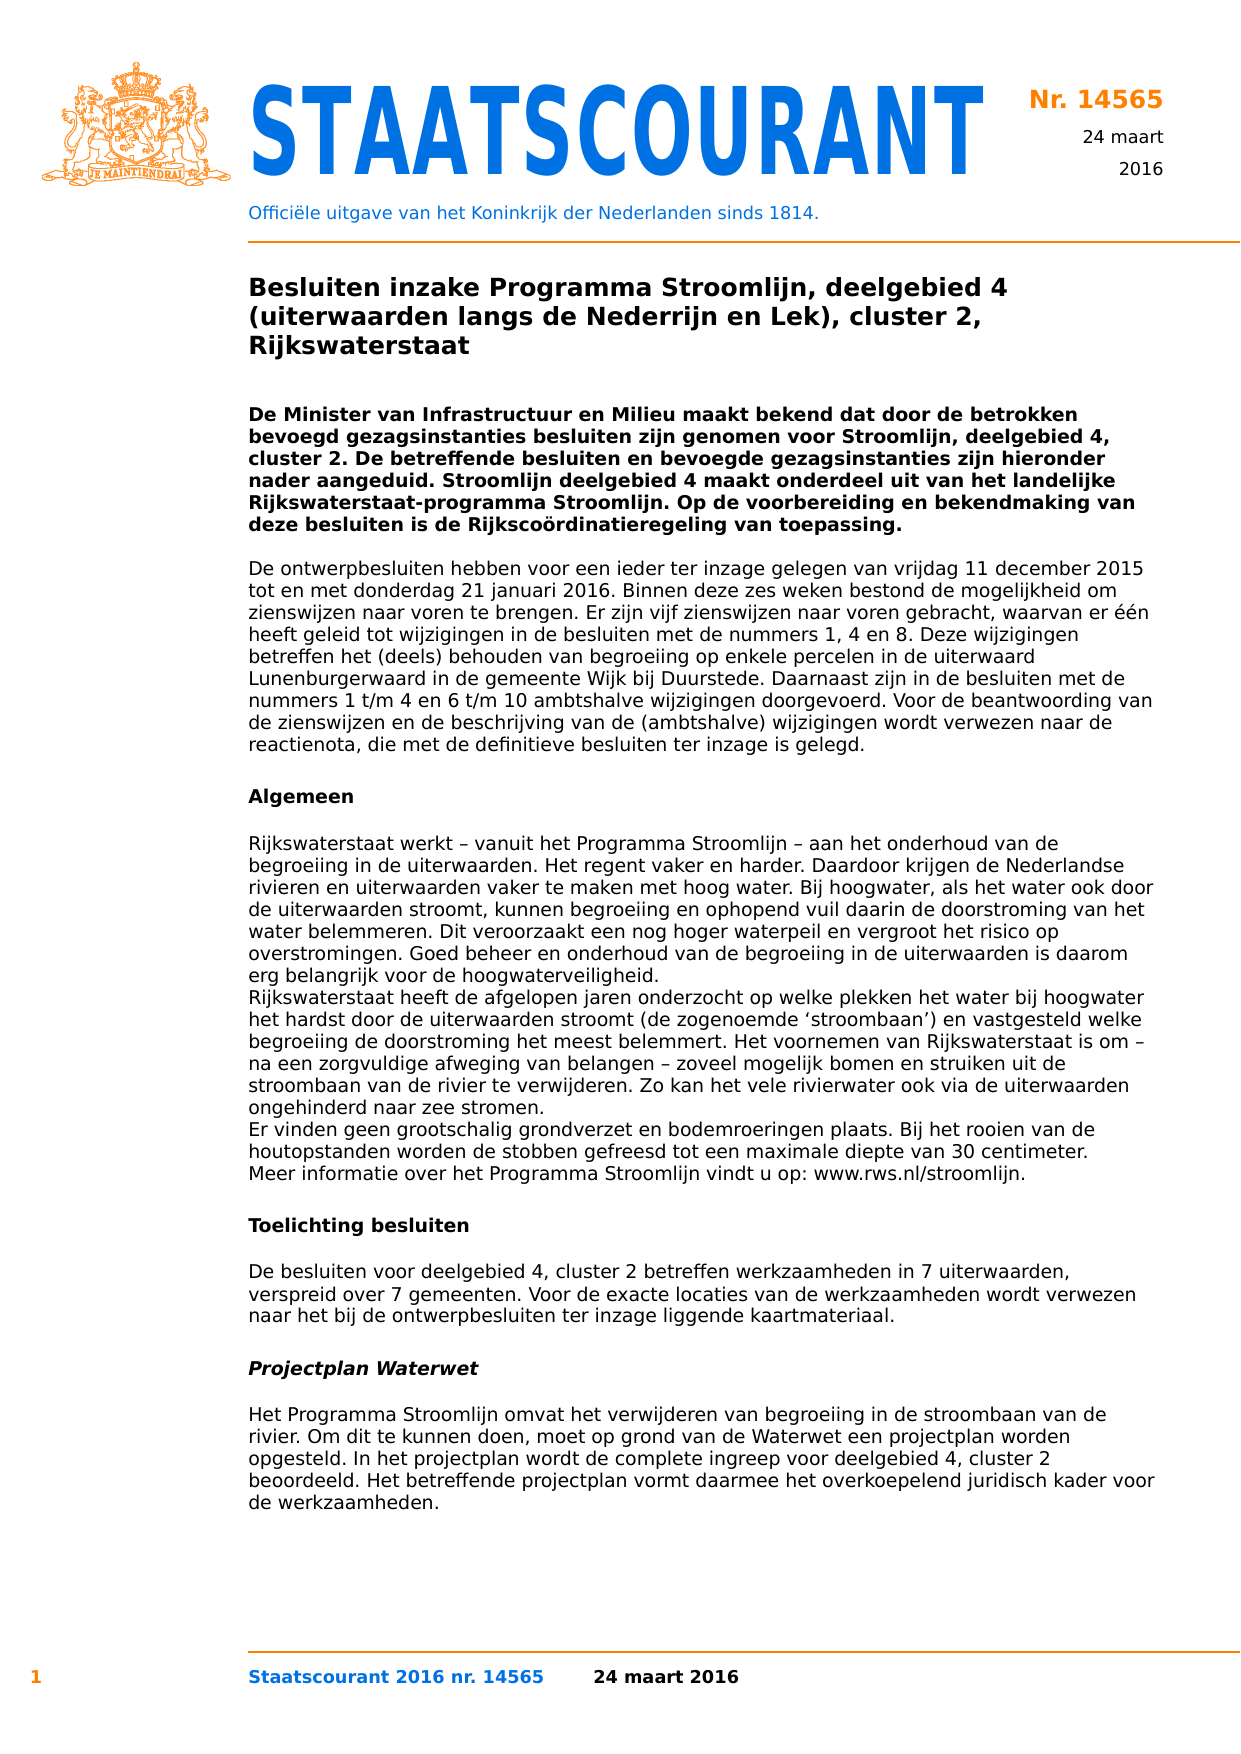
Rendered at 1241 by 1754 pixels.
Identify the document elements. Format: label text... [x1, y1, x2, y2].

subtitle Toelichting besluiten [248, 1214, 1163, 1236]
table_cell 24 maart [998, 121, 1240, 153]
table_header [25, 62, 248, 241]
text Meer informatie over het Programma Stroomlijn vindt u op: www.rws.nl/stroomlijn. [248, 1162, 1163, 1184]
text De besluiten voor deelgebied 4, cluster 2 betreffen werkzaamheden in 7 uiterwaarden, verspreid over 7 gemeenten. Voor de exacte locaties van de werkzaamheden wordt verwezen naar het bij de ontwerpbesluiten ter inzage liggende kaartmateriaal. [248, 1261, 1163, 1327]
subtitle Algemeen [248, 786, 1163, 808]
text Rijkswaterstaat heeft de afgelopen jaren onderzocht op welke plekken het water bij hoogwater het hardst door de uiterwaarden stroomt (de zogenoemde ‘stroombaan’) en vastgesteld welke begroeiing de doorstroming het meest belemmert. Het voornemen van Rijkswaterstaat is om – na een zorgvuldige afweging van belangen – zoveel mogelijk bomen en struiken uit de stroombaan van de rivier te verwijderen. Zo kan het vele rivierwater ook via de uiterwaarden ongehinderd naar zee stromen. [248, 987, 1163, 1118]
table_header STAATSCOURANT [248, 62, 998, 203]
text Het Programma Stroomlijn omvat het verwijderen van begroeiing in de stroombaan van de rivier. Om dit te kunnen doen, moet op grond van de Waterwet een projectplan worden opgesteld. In het projectplan wordt de complete ingreep voor deelgebied 4, cluster 2 beoordeeld. Het betreffende projectplan vormt daarmee het overkoepelend juridisch kader voor de werkzaamheden. [248, 1404, 1163, 1514]
table_cell Officiële uitgave van het Koninkrijk der Nederlanden sinds 1814. [248, 203, 1240, 241]
subtitle Projectplan Waterwet [248, 1357, 1163, 1379]
text De ontwerpbesluiten hebben voor een ieder ter inzage gelegen van vrijdag 11 december 2015 tot en met donderdag 21 januari 2016. Binnen deze zes weken bestond de mogelijkheid om zienswijzen naar voren te brengen. Er zijn vijf zienswijzen naar voren gebracht, waarvan er één heeft geleid tot wijzigingen in de besluiten met de nummers 1, 4 en 8. Deze wijzigingen betreffen het (deels) behouden van begroeiing op enkele percelen in de uiterwaard Lunenburgerwaard in de gemeente Wijk bij Duurstede. Daarnaast zijn in de besluiten met de nummers 1 t/m 4 en 6 t/m 10 ambtshalve wijzigingen doorgevoerd. Voor de beantwoording van de zienswijzen en de beschrijving van de (ambtshalve) wijzigingen wordt verwezen naar de reactienota, die met de definitieve besluiten ter inzage is gelegd. [248, 558, 1163, 756]
text De Minister van Infrastructuur en Milieu maakt bekend dat door de betrokken bevoegd gezagsinstanties besluiten zijn genomen voor Stroomlijn, deelgebied 4, cluster 2. De betreffende besluiten en bevoegde gezagsinstanties zijn hieronder nader aangeduid. Stroomlijn deelgebied 4 maakt onderdeel uit van het landelijke Rijkswaterstaat-programma Stroomlijn. Op de voorbereiding en bekendmaking van deze besluiten is de Rijkscoördinatieregeling van toepassing. [248, 404, 1163, 536]
text Rijkswaterstaat werkt – vanuit het Programma Stroomlijn – aan het onderhoud van de begroeiing in de uiterwaarden. Het regent vaker en harder. Daardoor krijgen de Nederlandse rivieren en uiterwaarden vaker te maken met hoog water. Bij hoogwater, als het water ook door de uiterwaarden stroomt, kunnen begroeiing en ophopend vuil daarin de doorstroming van het water belemmeren. Dit veroorzaakt een nog hoger waterpeil en vergroot het risico op overstromingen. Goed beheer en onderhoud van de begroeiing in de uiterwaarden is daarom erg belangrijk voor de hoogwaterveiligheid. [248, 833, 1163, 987]
text Er vinden geen grootschalig grondverzet en bodemroeringen plaats. Bij het rooien van de houtopstanden worden de stobben gefreesd tot een maximale diepte van 30 centimeter. [248, 1118, 1163, 1162]
table_cell 2016 [998, 153, 1240, 203]
subtitle Besluiten inzake Programma Stroomlijn, deelgebied 4 (uiterwaarden langs de Nederrijn en Lek), cluster 2, Rijkswaterstaat [248, 273, 1163, 361]
picture [41, 62, 231, 186]
table_header Nr. 14565 [998, 62, 1240, 121]
